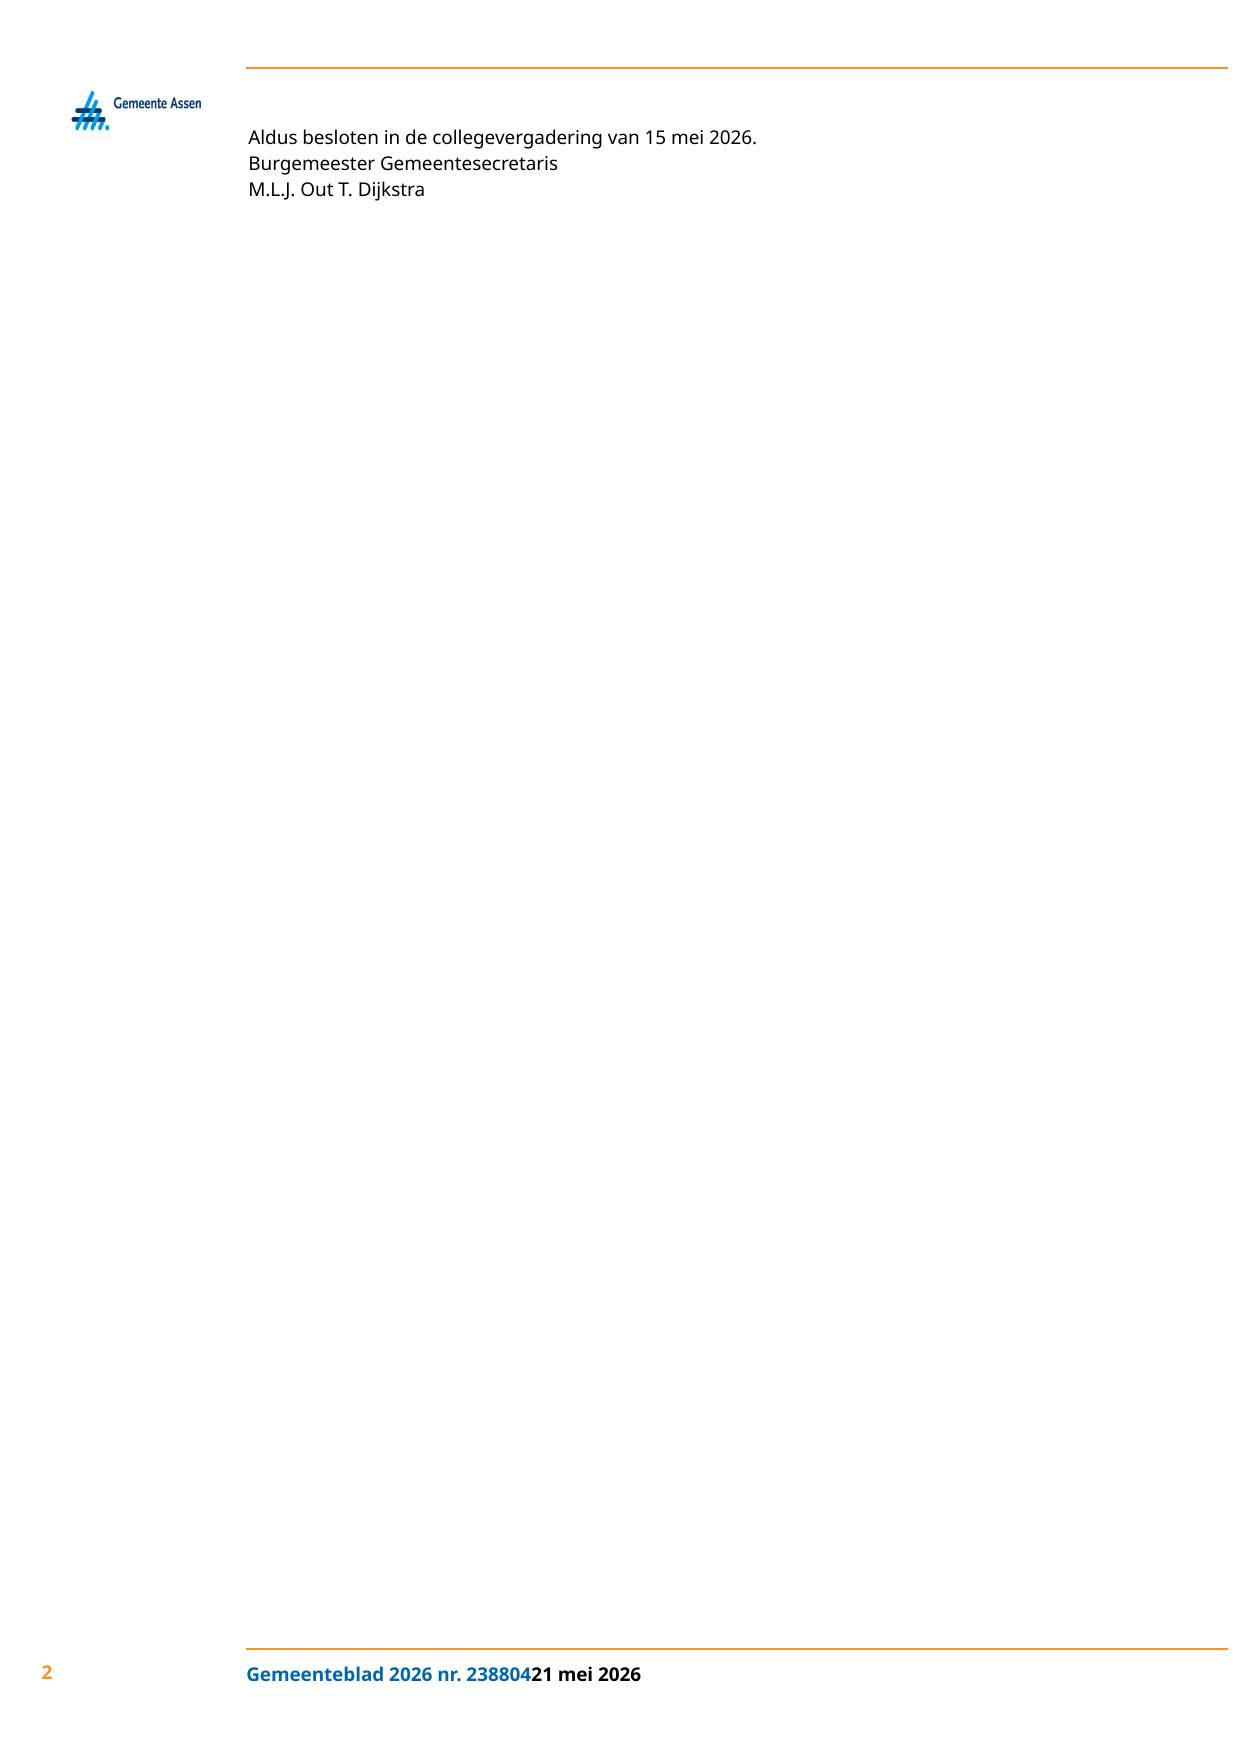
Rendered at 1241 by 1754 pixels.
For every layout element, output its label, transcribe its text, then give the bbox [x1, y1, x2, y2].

text M.L.J. Out T. Dijkstra [248, 176, 1152, 202]
text Aldus besloten in de collegevergadering van 15 mei 2026. [248, 124, 1152, 150]
text Burgemeester Gemeentesecretaris [248, 150, 1152, 176]
picture [41, 47, 231, 172]
